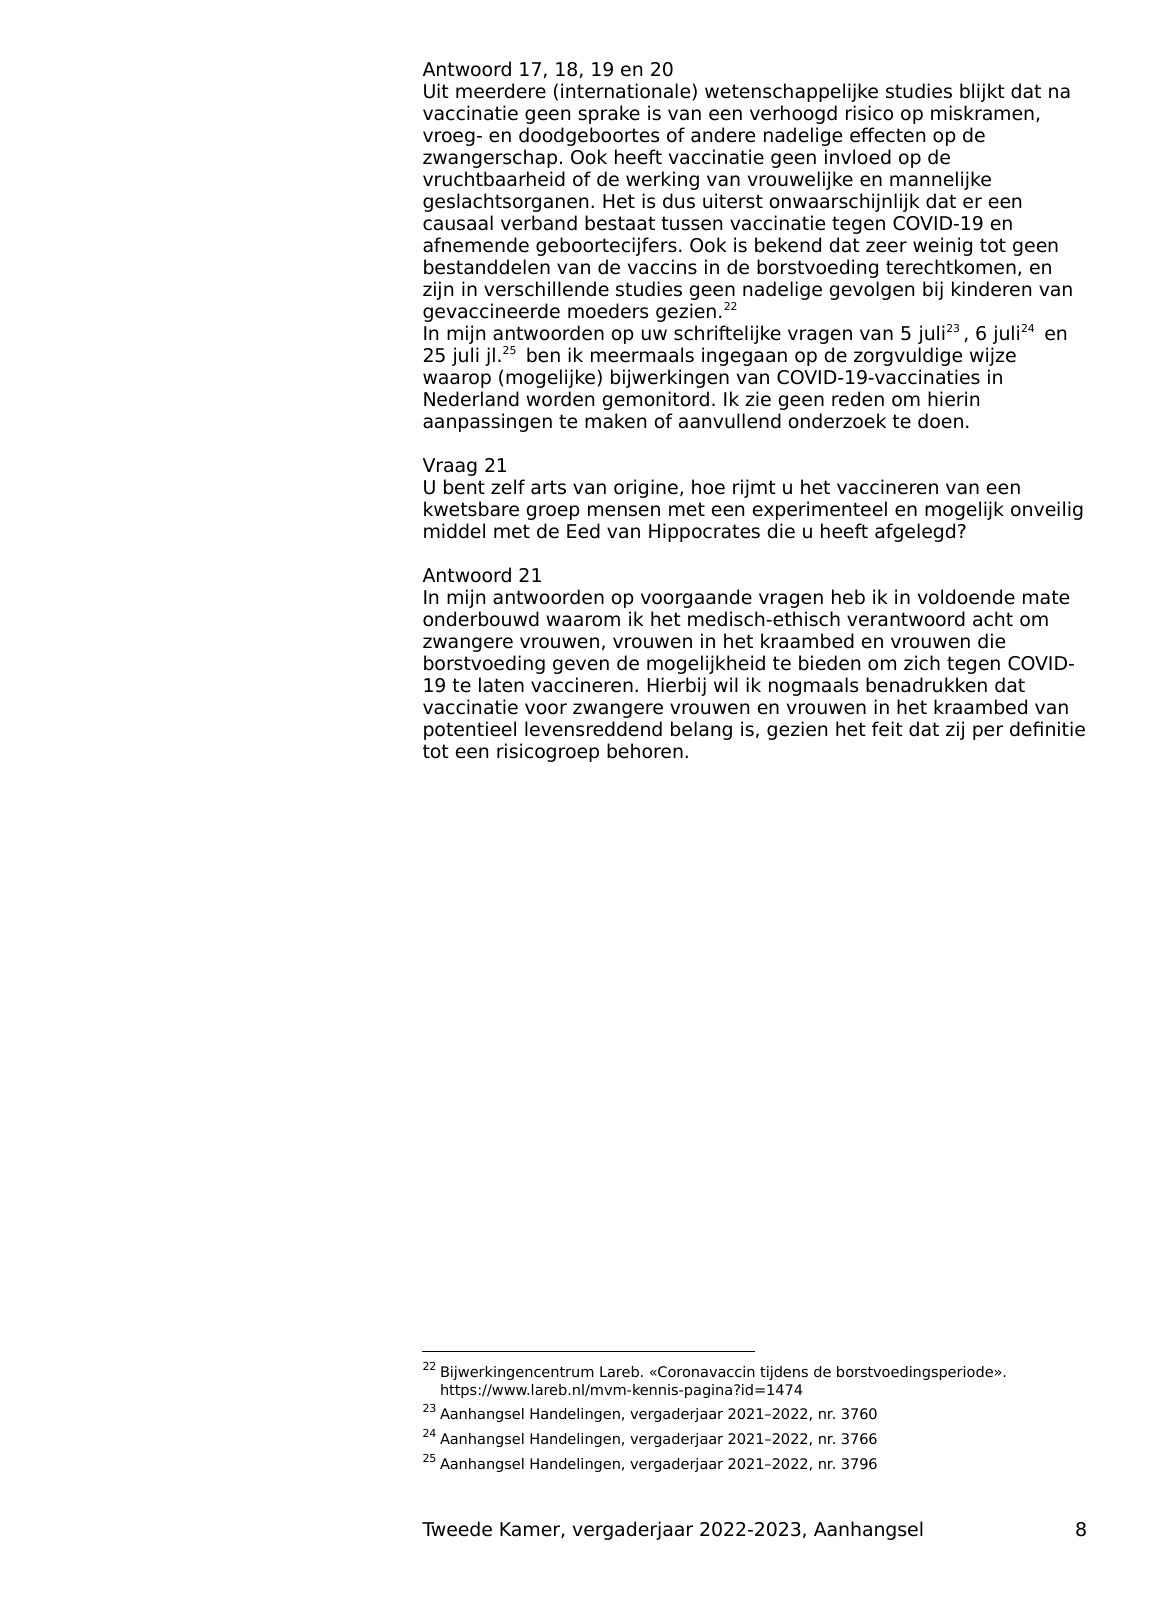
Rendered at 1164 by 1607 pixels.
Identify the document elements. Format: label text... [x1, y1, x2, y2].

text U bent zelf arts van origine, hoe rijmt u het vaccineren van een kwetsbare groep mensen met een experimenteel en mogelijk onveilig middel met de Eed van Hippocrates die u heeft afgelegd? [422, 477, 1087, 543]
text Vraag 21 [422, 455, 1087, 477]
text In mijn antwoorden op uw schriftelijke vragen van 5 juli, 6 juli en 25 juli jl. ben ik meermaals ingegaan op de zorgvuldige wijze waarop (mogelijke) bijwerkingen van COVID-19-vaccinaties in Nederland worden gemonitord. Ik zie geen reden om hierin aanpassingen te maken of aanvullend onderzoek te doen. [422, 323, 1087, 433]
text Aanhangsel Handelingen, vergaderjaar 2021–2022, nr. 3796 [422, 1452, 1087, 1474]
text Antwoord 17, 18, 19 en 20 [422, 59, 1087, 81]
text Bijwerkingencentrum Lareb. «Coronavaccin tijdens de borstvoedingsperiode». https://www.lareb.nl/mvm-kennis-pagina?id=1474 [422, 1360, 1087, 1399]
text Aanhangsel Handelingen, vergaderjaar 2021–2022, nr. 3760 [422, 1402, 1087, 1424]
text In mijn antwoorden op voorgaande vragen heb ik in voldoende mate onderbouwd waarom ik het medisch-ethisch verantwoord acht om zwangere vrouwen, vrouwen in het kraambed en vrouwen die borstvoeding geven de mogelijkheid te bieden om zich tegen COVID-19 te laten vaccineren. Hierbij wil ik nogmaals benadrukken dat vaccinatie voor zwangere vrouwen en vrouwen in het kraambed van potentieel levensreddend belang is, gezien het feit dat zij per definitie tot een risicogroep behoren. [422, 587, 1087, 763]
text Aanhangsel Handelingen, vergaderjaar 2021–2022, nr. 3766 [422, 1427, 1087, 1449]
text Antwoord 21 [422, 565, 1087, 587]
text Uit meerdere (internationale) wetenschappelijke studies blijkt dat na vaccinatie geen sprake is van een verhoogd risico op miskramen, vroeg- en doodgeboortes of andere nadelige effecten op de zwangerschap. Ook heeft vaccinatie geen invloed op de vruchtbaarheid of de werking van vrouwelijke en mannelijke geslachtsorganen. Het is dus uiterst onwaarschijnlijk dat er een causaal verband bestaat tussen vaccinatie tegen COVID-19 en afnemende geboortecijfers. Ook is bekend dat zeer weinig tot geen bestanddelen van de vaccins in de borstvoeding terechtkomen, en zijn in verschillende studies geen nadelige gevolgen bij kinderen van gevaccineerde moeders gezien. [422, 81, 1087, 323]
